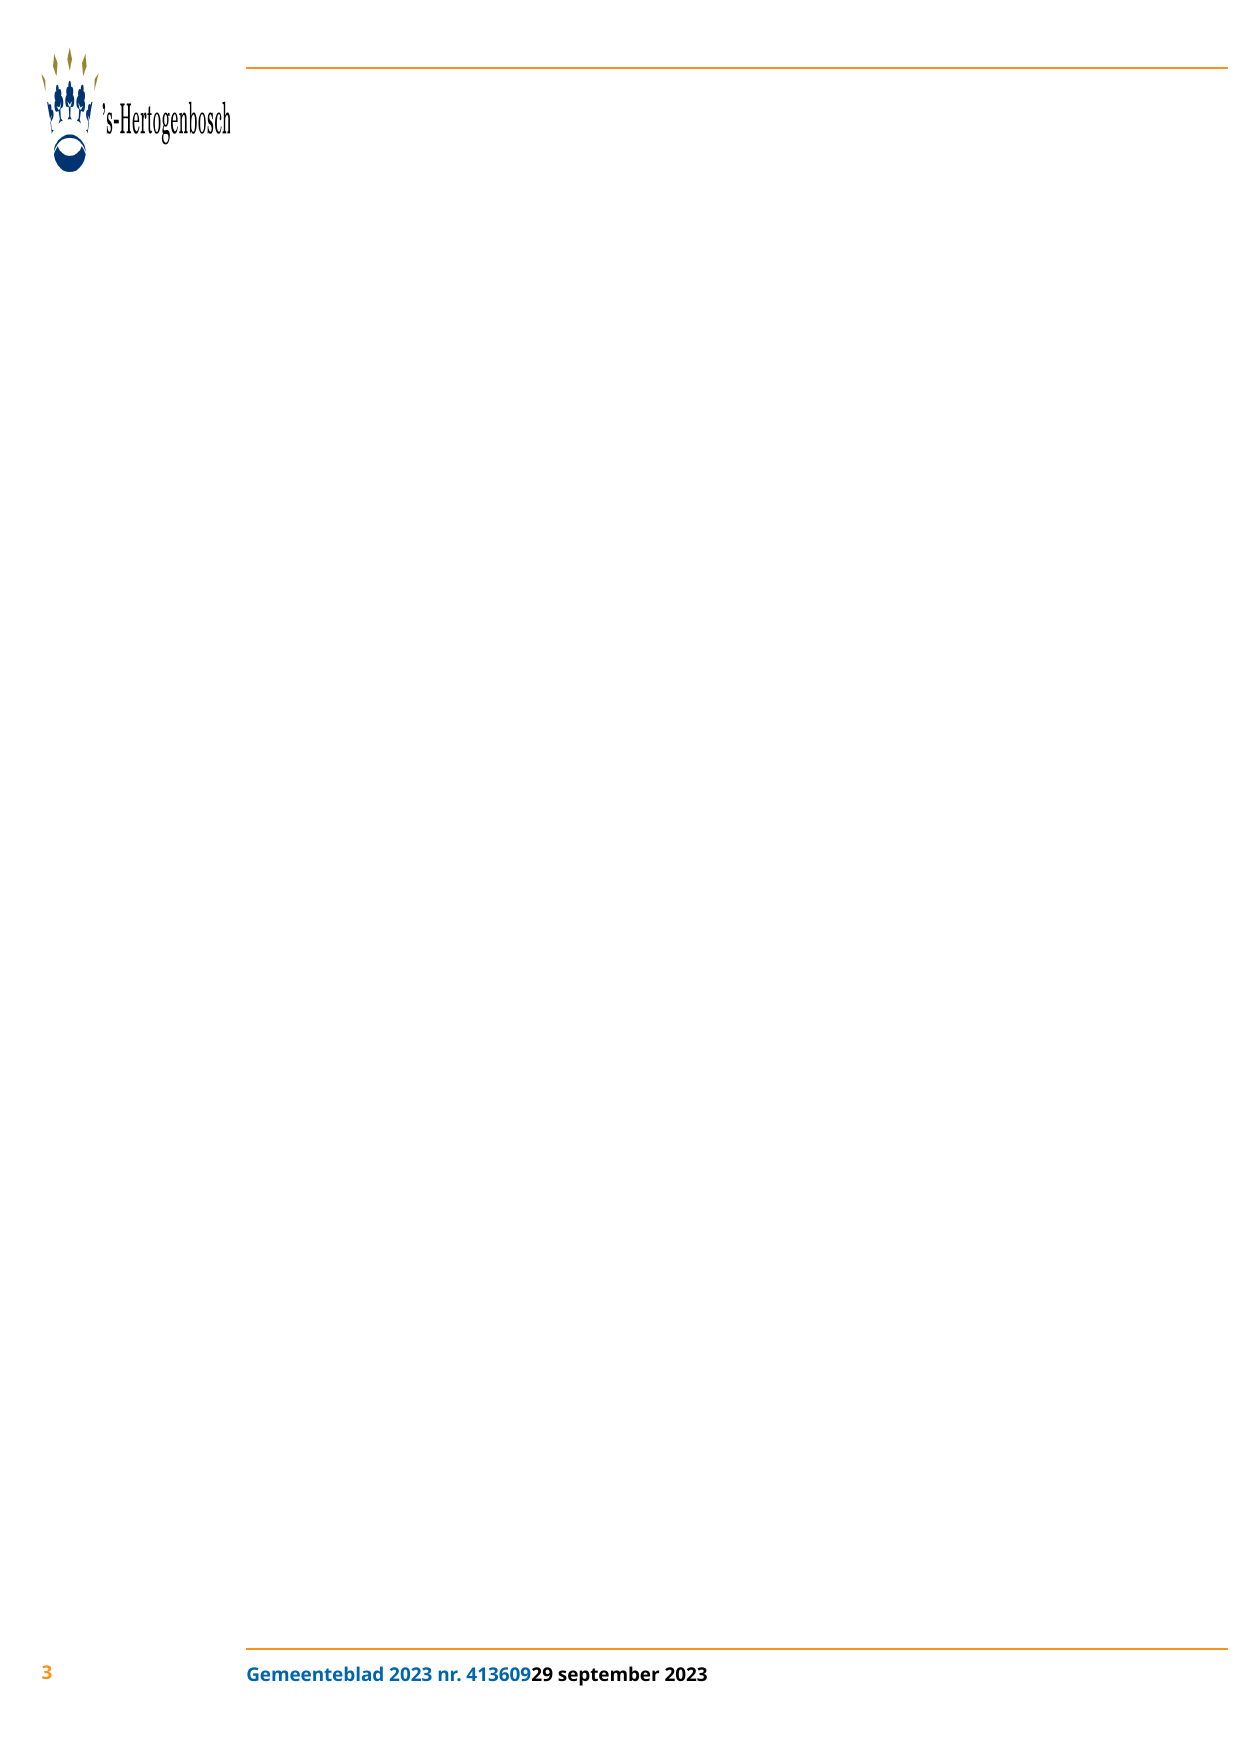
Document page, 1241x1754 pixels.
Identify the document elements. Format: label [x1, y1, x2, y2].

picture [41, 47, 231, 172]
